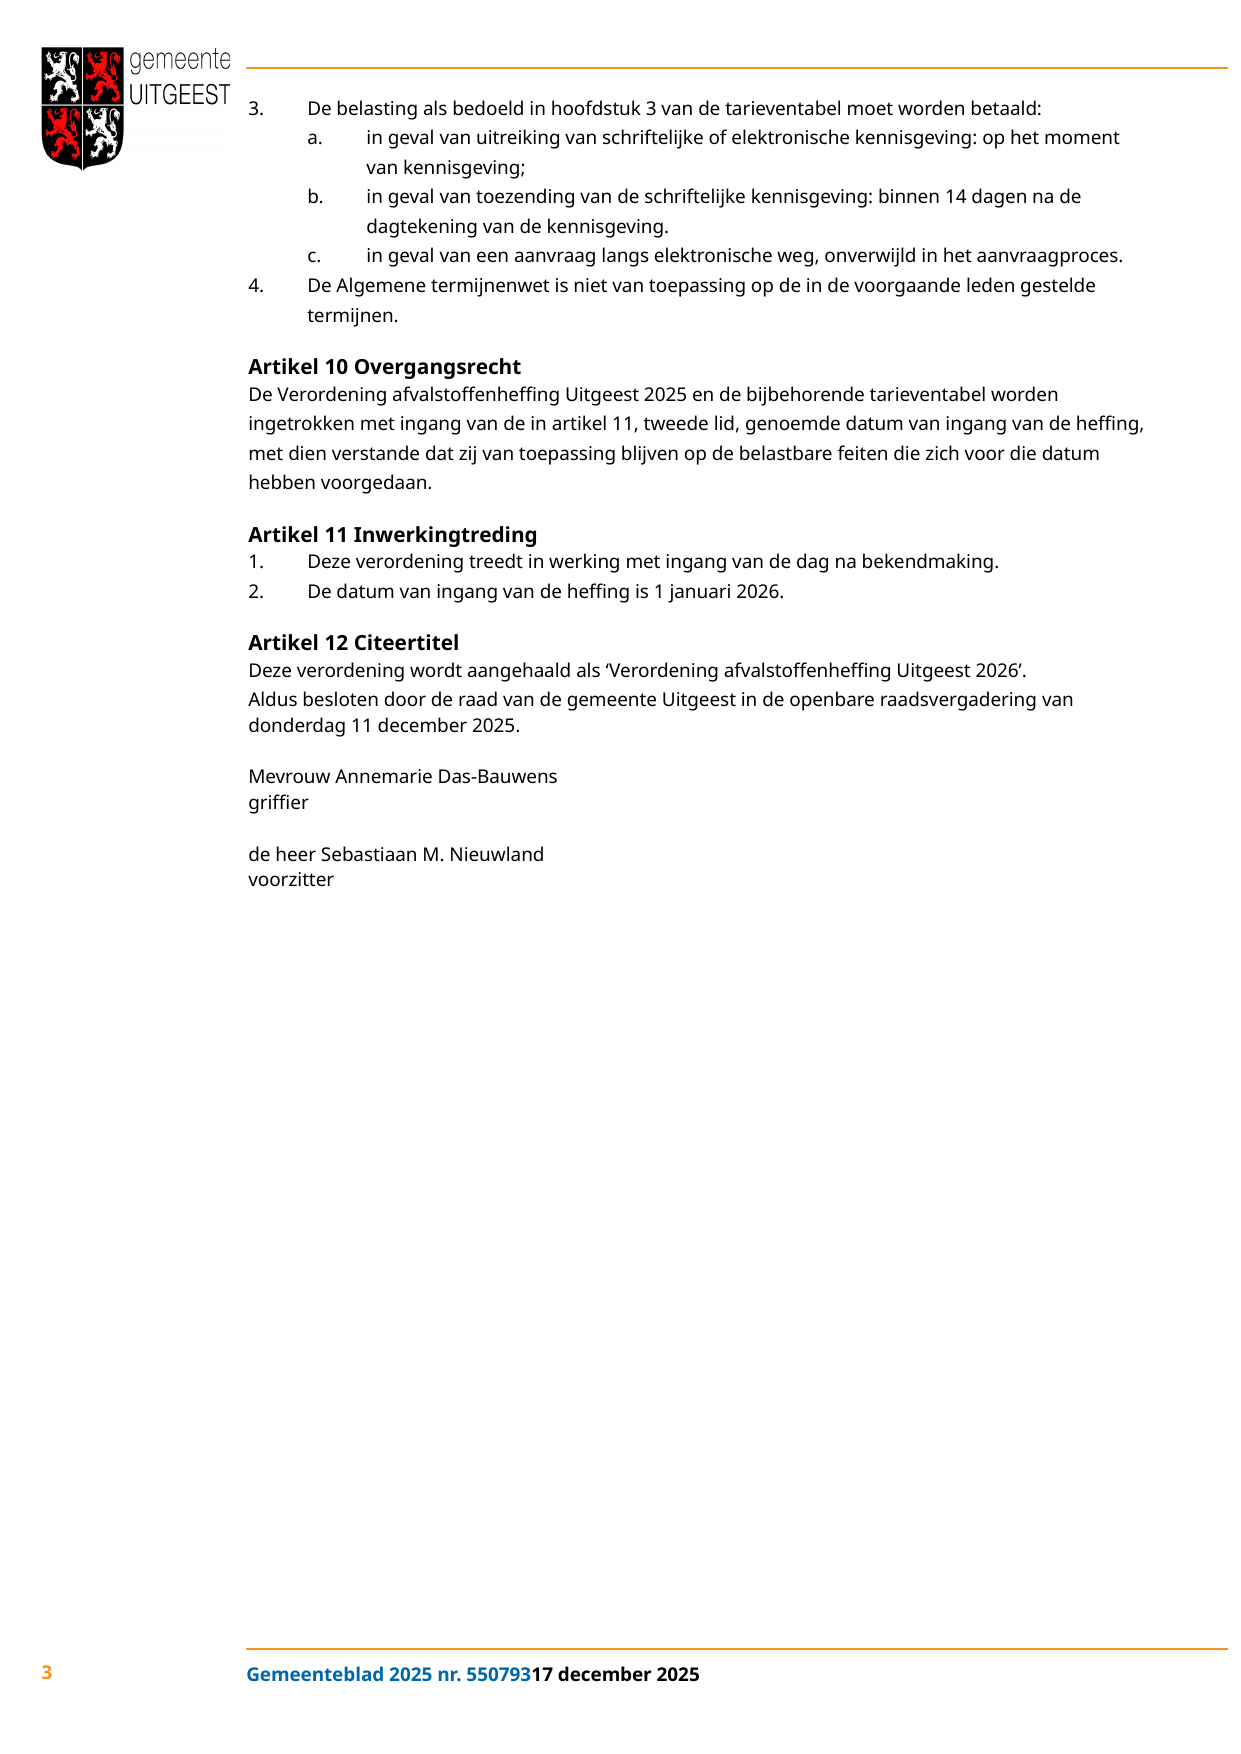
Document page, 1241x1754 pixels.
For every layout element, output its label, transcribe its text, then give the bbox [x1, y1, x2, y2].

list De belasting als bedoeld in hoofdstuk 3 van de tarieventabel moet worden betaald: [248, 95, 1152, 121]
picture [41, 47, 231, 172]
list De datum van ingang van de heffing is 1 januari 2026. [248, 578, 1152, 604]
list in geval van toezending van de schriftelijke kennisgeving: binnen 14 dagen na de dagtekening van de kennisgeving. [307, 183, 1152, 239]
text Artikel 11 Inwerkingtreding [248, 520, 1152, 548]
text Artikel 12 Citeertitel [248, 628, 1152, 657]
text de heer Sebastiaan M. Nieuwland [248, 841, 1152, 866]
text griffier [248, 789, 1152, 815]
list in geval van een aanvraag langs elektronische weg, onverwijld in het aanvraagproces. [307, 243, 1152, 268]
text voorzitter [248, 866, 1152, 892]
text De Verordening afvalstoffenheffing Uitgeest 2025 en de bijbehorende tarieventabel worden ingetrokken met ingang van de in artikel 11, tweede lid, genoemde datum van ingang van de heffing, met dien verstande dat zij van toepassing blijven op de belastbare feiten die zich voor die datum hebben voorgedaan. [248, 381, 1152, 495]
text Mevrouw Annemarie Das-Bauwens [248, 763, 1152, 789]
list in geval van uitreiking van schriftelijke of elektronische kennisgeving: op het moment van kennisgeving; [307, 124, 1152, 180]
text Artikel 10 Overgangsrecht [248, 352, 1152, 381]
list Deze verordening treedt in werking met ingang van de dag na bekendmaking. [248, 548, 1152, 574]
text Deze verordening wordt aangehaald als ‘Verordening afvalstoffenheffing Uitgeest 2026’. [248, 657, 1152, 682]
text Aldus besloten door de raad van de gemeente Uitgeest in de openbare raadsvergadering van donderdag 11 december 2025. [248, 686, 1152, 738]
list De Algemene termijnenwet is niet van toepassing op de in de voorgaande leden gestelde termijnen. [248, 272, 1152, 328]
